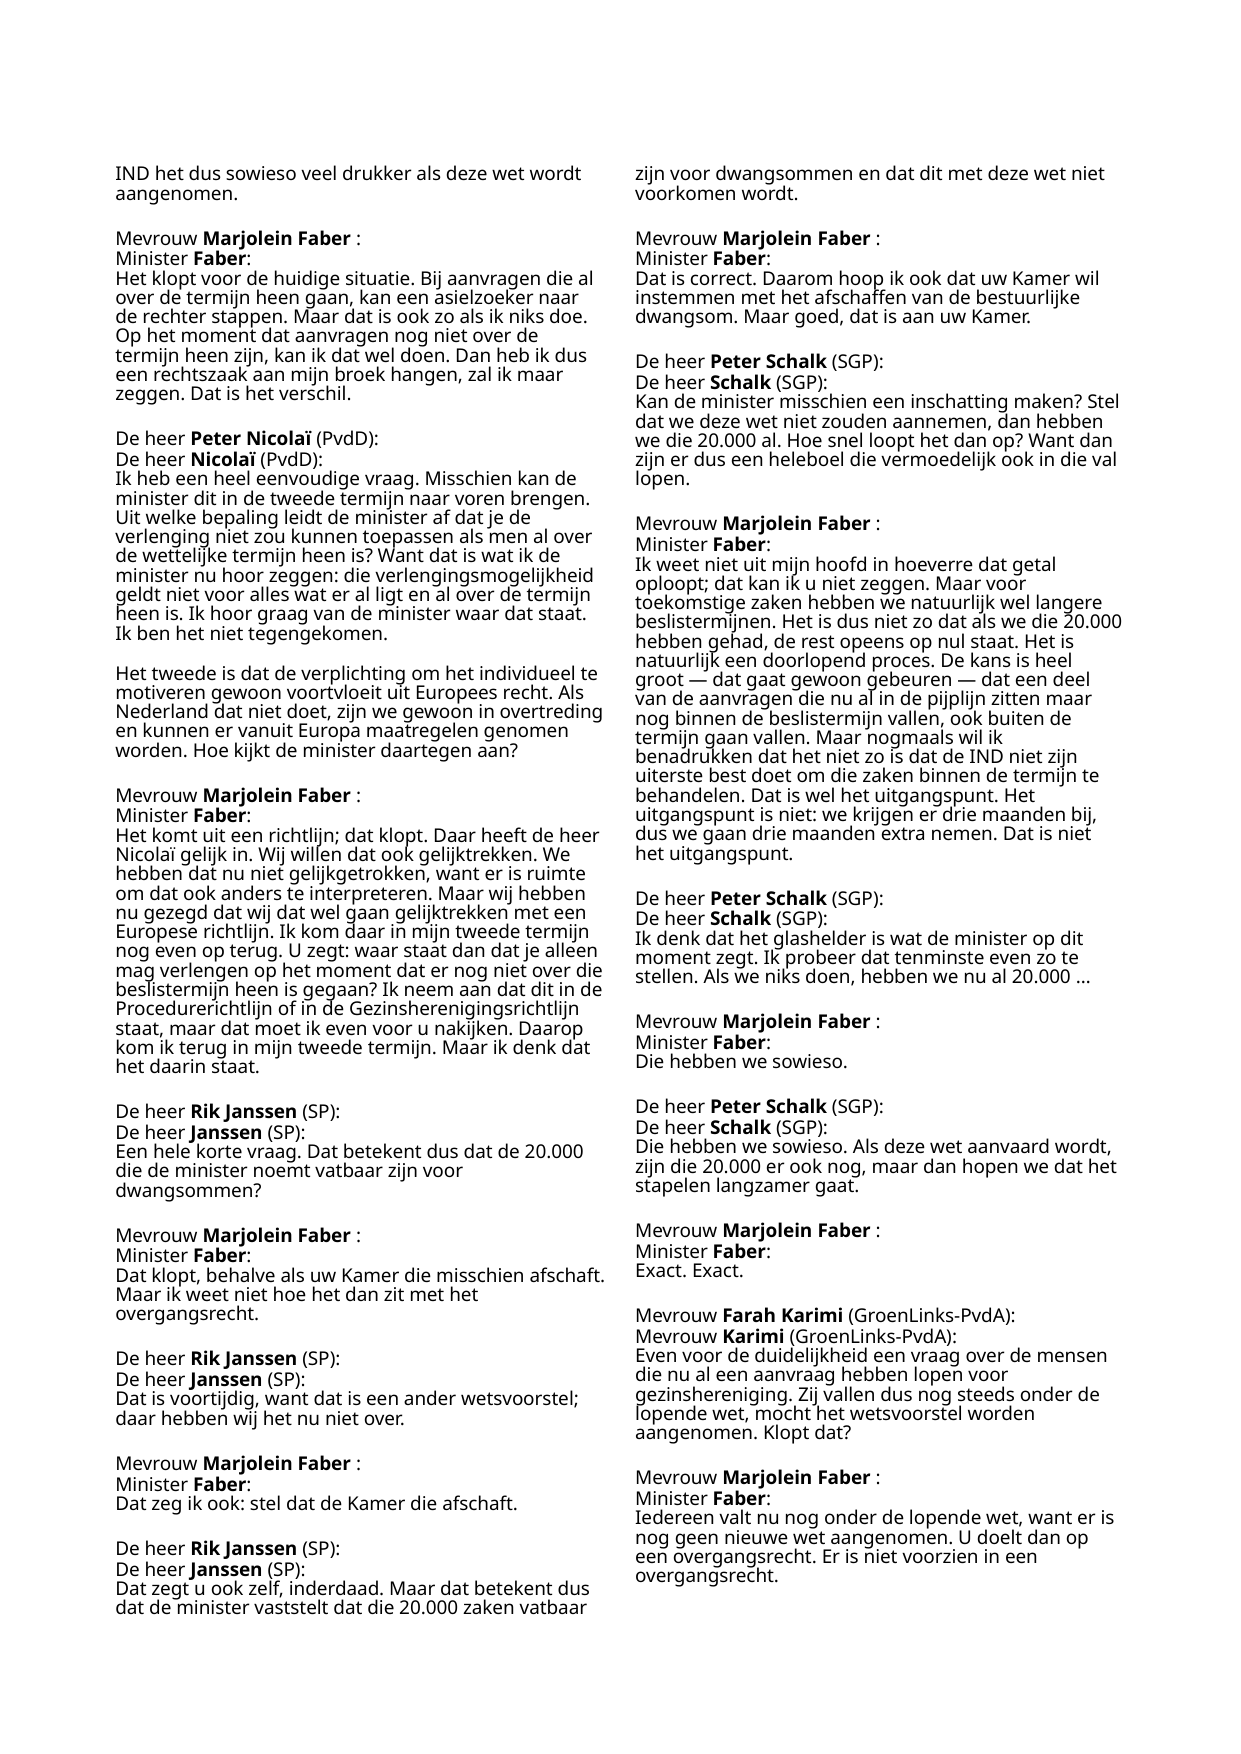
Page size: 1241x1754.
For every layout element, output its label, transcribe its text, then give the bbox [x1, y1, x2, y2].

text De heer Janssen (SP): [115, 1371, 605, 1390]
text Mevrouw Marjolein Faber : [115, 225, 605, 250]
text Minister Faber: [115, 250, 605, 270]
text Minister Faber: [635, 1243, 1125, 1262]
text Die hebben we sowieso. Als deze wet aanvaard wordt, zijn die 20.000 er ook nog, maar dan hopen we dat het stapelen langzamer gaat. [635, 1138, 1125, 1196]
text De heer Rik Janssen (SP): [115, 1345, 605, 1371]
text Minister Faber: [635, 1490, 1125, 1509]
text Exact. Exact. [635, 1262, 1125, 1281]
text Minister Faber: [115, 1247, 605, 1267]
text Kan de minister misschien een inschatting maken? Stel dat we deze wet niet zouden aannemen, dan hebben we die 20.000 al. Hoe snel loopt het dan op? Want dan zijn er dus een heleboel die vermoedelijk ook in die val lopen. [635, 393, 1125, 490]
text Minister Faber: [635, 536, 1125, 556]
text Dat zegt u ook zelf, inderdaad. Maar dat betekent dus dat de minister vaststelt dat die 20.000 zaken vatbaar [115, 1580, 605, 1618]
text Mevrouw Marjolein Faber : [635, 511, 1125, 536]
text Minister Faber: [115, 1476, 605, 1495]
text Ik heb een heel eenvoudige vraag. Misschien kan de minister dit in de tweede termijn naar voren brengen. Uit welke bepaling leidt de minister af dat je de verlenging niet zou kunnen toepassen als men al over de wettelijke termijn heen is? Want dat is wat ik de minister nu hoor zeggen: die verlengingsmogelijkheid geldt niet voor alles wat er al ligt en al over de termijn heen is. Ik hoor graag van de minister waar dat staat. Ik ben het niet tegengekomen. [115, 470, 605, 644]
text De heer Peter Schalk (SGP): [635, 885, 1125, 910]
text De heer Peter Schalk (SGP): [635, 1093, 1125, 1119]
text Mevrouw Farah Karimi (GroenLinks-PvdA): [635, 1302, 1125, 1328]
text De heer Schalk (SGP): [635, 374, 1125, 393]
text Mevrouw Marjolein Faber : [635, 1008, 1125, 1034]
text Mevrouw Karimi (GroenLinks-PvdA): [635, 1328, 1125, 1347]
text Mevrouw Marjolein Faber : [115, 782, 605, 807]
text Dat is voortijdig, want dat is een ander wetsvoorstel; daar hebben wij het nu niet over. [115, 1390, 605, 1429]
text Even voor de duidelijkheid een vraag over de mensen die nu al een aanvraag hebben lopen voor gezinshereniging. Zij vallen dus nog steeds onder de lopende wet, mocht het wetsvoorstel worden aangenomen. Klopt dat? [635, 1347, 1125, 1443]
text De heer Schalk (SGP): [635, 910, 1125, 930]
text De heer Peter Schalk (SGP): [635, 348, 1125, 374]
text De heer Janssen (SP): [115, 1124, 605, 1143]
text Ik denk dat het glashelder is wat de minister op dit moment zegt. Ik probeer dat tenminste even zo te stellen. Als we niks doen, hebben we nu al 20.000 … [635, 930, 1125, 987]
text Mevrouw Marjolein Faber : [115, 1450, 605, 1476]
text Dat is correct. Daarom hoop ik ook dat uw Kamer wil instemmen met het afschaffen van de bestuurlijke dwangsom. Maar goed, dat is aan uw Kamer. [635, 270, 1125, 327]
text Mevrouw Marjolein Faber : [635, 1464, 1125, 1490]
text zijn voor dwangsommen en dat dit met deze wet niet voorkomen wordt. [635, 165, 1125, 204]
text Die hebben we sowieso. [635, 1053, 1125, 1073]
text De heer Janssen (SP): [115, 1561, 605, 1580]
text De heer Peter Nicolaï (PvdD): [115, 425, 605, 451]
text Minister Faber: [115, 807, 605, 827]
text Het komt uit een richtlijn; dat klopt. Daar heeft de heer Nicolaï gelijk in. Wij willen dat ook gelijktrekken. We hebben dat nu niet gelijkgetrokken, want er is ruimte om dat ook anders te interpreteren. Maar wij hebben nu gezegd dat wij dat wel gaan gelijktrekken met een Europese richtlijn. Ik kom daar in mijn tweede termijn nog even op terug. U zegt: waar staat dan dat je alleen mag verlengen op het moment dat er nog niet over die beslistermijn heen is gegaan? Ik neem aan dat dit in de Procedurerichtlijn of in de Gezinsherenigingsrichtlijn staat, maar dat moet ik even voor u nakijken. Daarop kom ik terug in mijn tweede termijn. Maar ik denk dat het daarin staat. [115, 827, 605, 1077]
text Het tweede is dat de verplichting om het individueel te motiveren gewoon voortvloeit uit Europees recht. Als Nederland dat niet doet, zijn we gewoon in overtreding en kunnen er vanuit Europa maatregelen genomen worden. Hoe kijkt de minister daartegen aan? [115, 664, 605, 761]
text Ik weet niet uit mijn hoofd in hoeverre dat getal oploopt; dat kan ik u niet zeggen. Maar voor toekomstige zaken hebben we natuurlijk wel langere beslistermijnen. Het is dus niet zo dat als we die 20.000 hebben gehad, de rest opeens op nul staat. Het is natuurlijk een doorlopend proces. De kans is heel groot — dat gaat gewoon gebeuren — dat een deel van de aanvragen die nu al in de pijplijn zitten maar nog binnen de beslistermijn vallen, ook buiten de termijn gaan vallen. Maar nogmaals wil ik benadrukken dat het niet zo is dat de IND niet zijn uiterste best doet om die zaken binnen de termijn te behandelen. Dat is wel het uitgangspunt. Het uitgangspunt is niet: we krijgen er drie maanden bij, dus we gaan drie maanden extra nemen. Dat is niet het uitgangspunt. [635, 556, 1125, 864]
text De heer Schalk (SGP): [635, 1119, 1125, 1138]
text Een hele korte vraag. Dat betekent dus dat de 20.000 die de minister noemt vatbaar zijn voor dwangsommen? [115, 1143, 605, 1201]
text De heer Rik Janssen (SP): [115, 1098, 605, 1124]
text Mevrouw Marjolein Faber : [635, 225, 1125, 250]
text Dat klopt, behalve als uw Kamer die misschien afschaft. Maar ik weet niet hoe het dan zit met het overgangsrecht. [115, 1267, 605, 1324]
text Dat zeg ik ook: stel dat de Kamer die afschaft. [115, 1495, 605, 1514]
text De heer Rik Janssen (SP): [115, 1535, 605, 1561]
text Minister Faber: [635, 1034, 1125, 1053]
text Mevrouw Marjolein Faber : [115, 1222, 605, 1247]
text Minister Faber: [635, 250, 1125, 270]
text Mevrouw Marjolein Faber : [635, 1217, 1125, 1243]
text IND het dus sowieso veel drukker als deze wet wordt aangenomen. [115, 165, 605, 204]
text Iedereen valt nu nog onder de lopende wet, want er is nog geen nieuwe wet aangenomen. U doelt dan op een overgangsrecht. Er is niet voorzien in een overgangsrecht. [635, 1509, 1125, 1586]
text Het klopt voor de huidige situatie. Bij aanvragen die al over de termijn heen gaan, kan een asielzoeker naar de rechter stappen. Maar dat is ook zo als ik niks doe. Op het moment dat aanvragen nog niet over de termijn heen zijn, kan ik dat wel doen. Dan heb ik dus een rechtszaak aan mijn broek hangen, zal ik maar zeggen. Dat is het verschil. [115, 270, 605, 404]
text De heer Nicolaï (PvdD): [115, 451, 605, 470]
